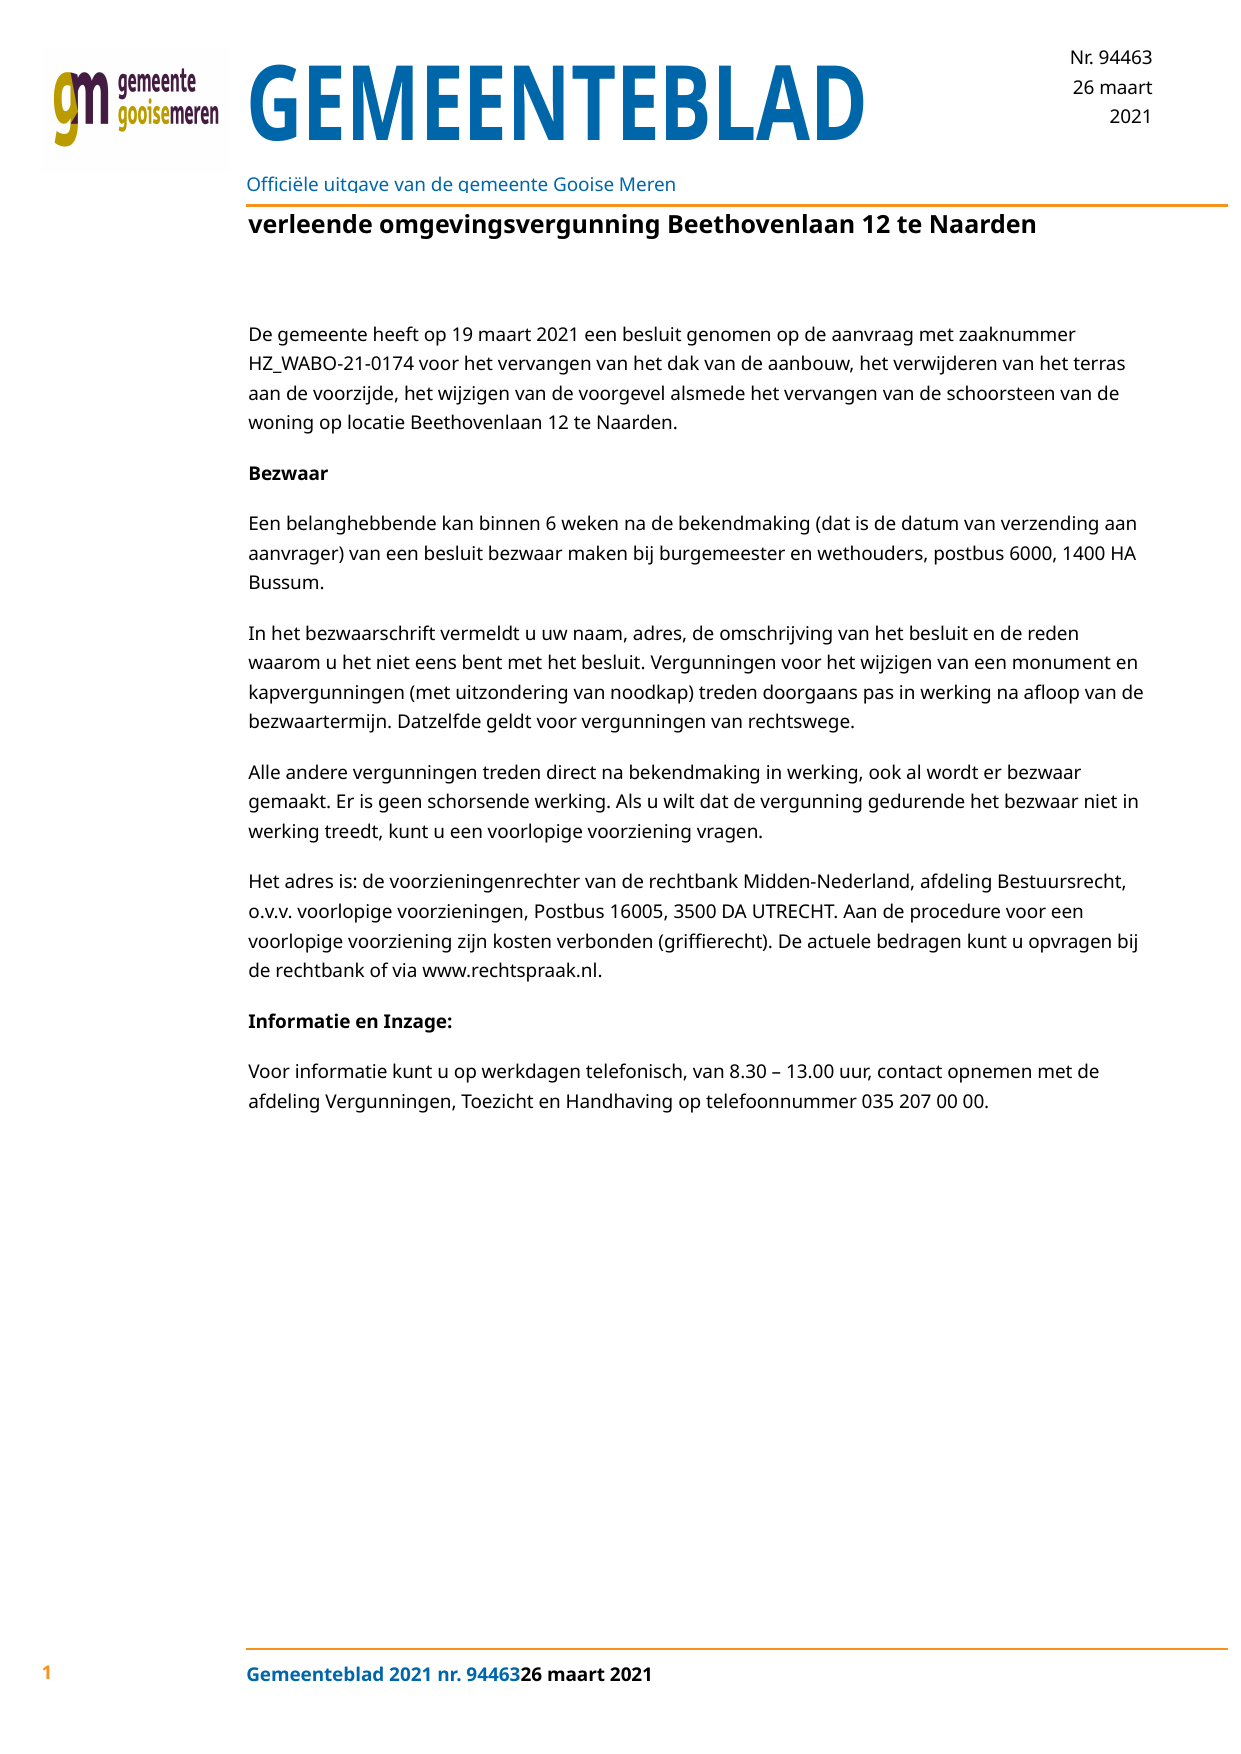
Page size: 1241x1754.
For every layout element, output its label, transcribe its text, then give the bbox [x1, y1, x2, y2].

text In het bezwaarschrift vermeldt u uw naam, adres, de omschrijving van het besluit en de reden waarom u het niet eens bent met het besluit. Vergunningen voor het wijzigen van een monument en kapvergunningen (met uitzondering van noodkap) treden doorgaans pas in werking na afloop van de bezwaartermijn. Datzelfde geldt voor vergunningen van rechtswege. [248, 620, 1152, 734]
text verleende omgevingsvergunning Beethovenlaan 12 te Naarden [248, 207, 1152, 241]
text Een belanghebbende kan binnen 6 weken na de bekendmaking (dat is de datum van verzending aan aanvrager) van een besluit bezwaar maken bij burgemeester en wethouders, postbus 6000, 1400 HA Bussum. [248, 510, 1152, 595]
text Bezwaar [248, 460, 1152, 486]
text Informatie en Inzage: [248, 1008, 1152, 1033]
text Voor informatie kunt u op werkdagen telefonisch, van 8.30 – 13.00 uur, contact opnemen met de afdeling Vergunningen, Toezicht en Handhaving op telefoonnummer 035 207 00 00. [248, 1058, 1152, 1113]
text De gemeente heeft op 19 maart 2021 een besluit genomen op de aanvraag met zaaknummer HZ_WABO-21-0174 voor het vervangen van het dak van de aanbouw, het verwijderen van het terras aan de voorzijde, het wijzigen van de voorgevel alsmede het vervangen van de schoorsteen van de woning op locatie Beethovenlaan 12 te Naarden. [248, 321, 1152, 435]
text Het adres is: de voorzieningenrechter van de rechtbank Midden-Nederland, afdeling Bestuursrecht, o.v.v. voorlopige voorzieningen, Postbus 16005, 3500 DA UTRECHT. Aan de procedure voor een voorlopige voorziening zijn kosten verbonden (griffierecht). De actuele bedragen kunt u opvragen bij de rechtbank of via www.rechtspraak.nl. [248, 869, 1152, 983]
picture [41, 47, 231, 172]
text Alle andere vergunningen treden direct na bekendmaking in werking, ook al wordt er bezwaar gemaakt. Er is geen schorsende werking. Als u wilt dat de vergunning gedurende het bezwaar niet in werking treedt, kunt u een voorlopige voorziening vragen. [248, 759, 1152, 844]
